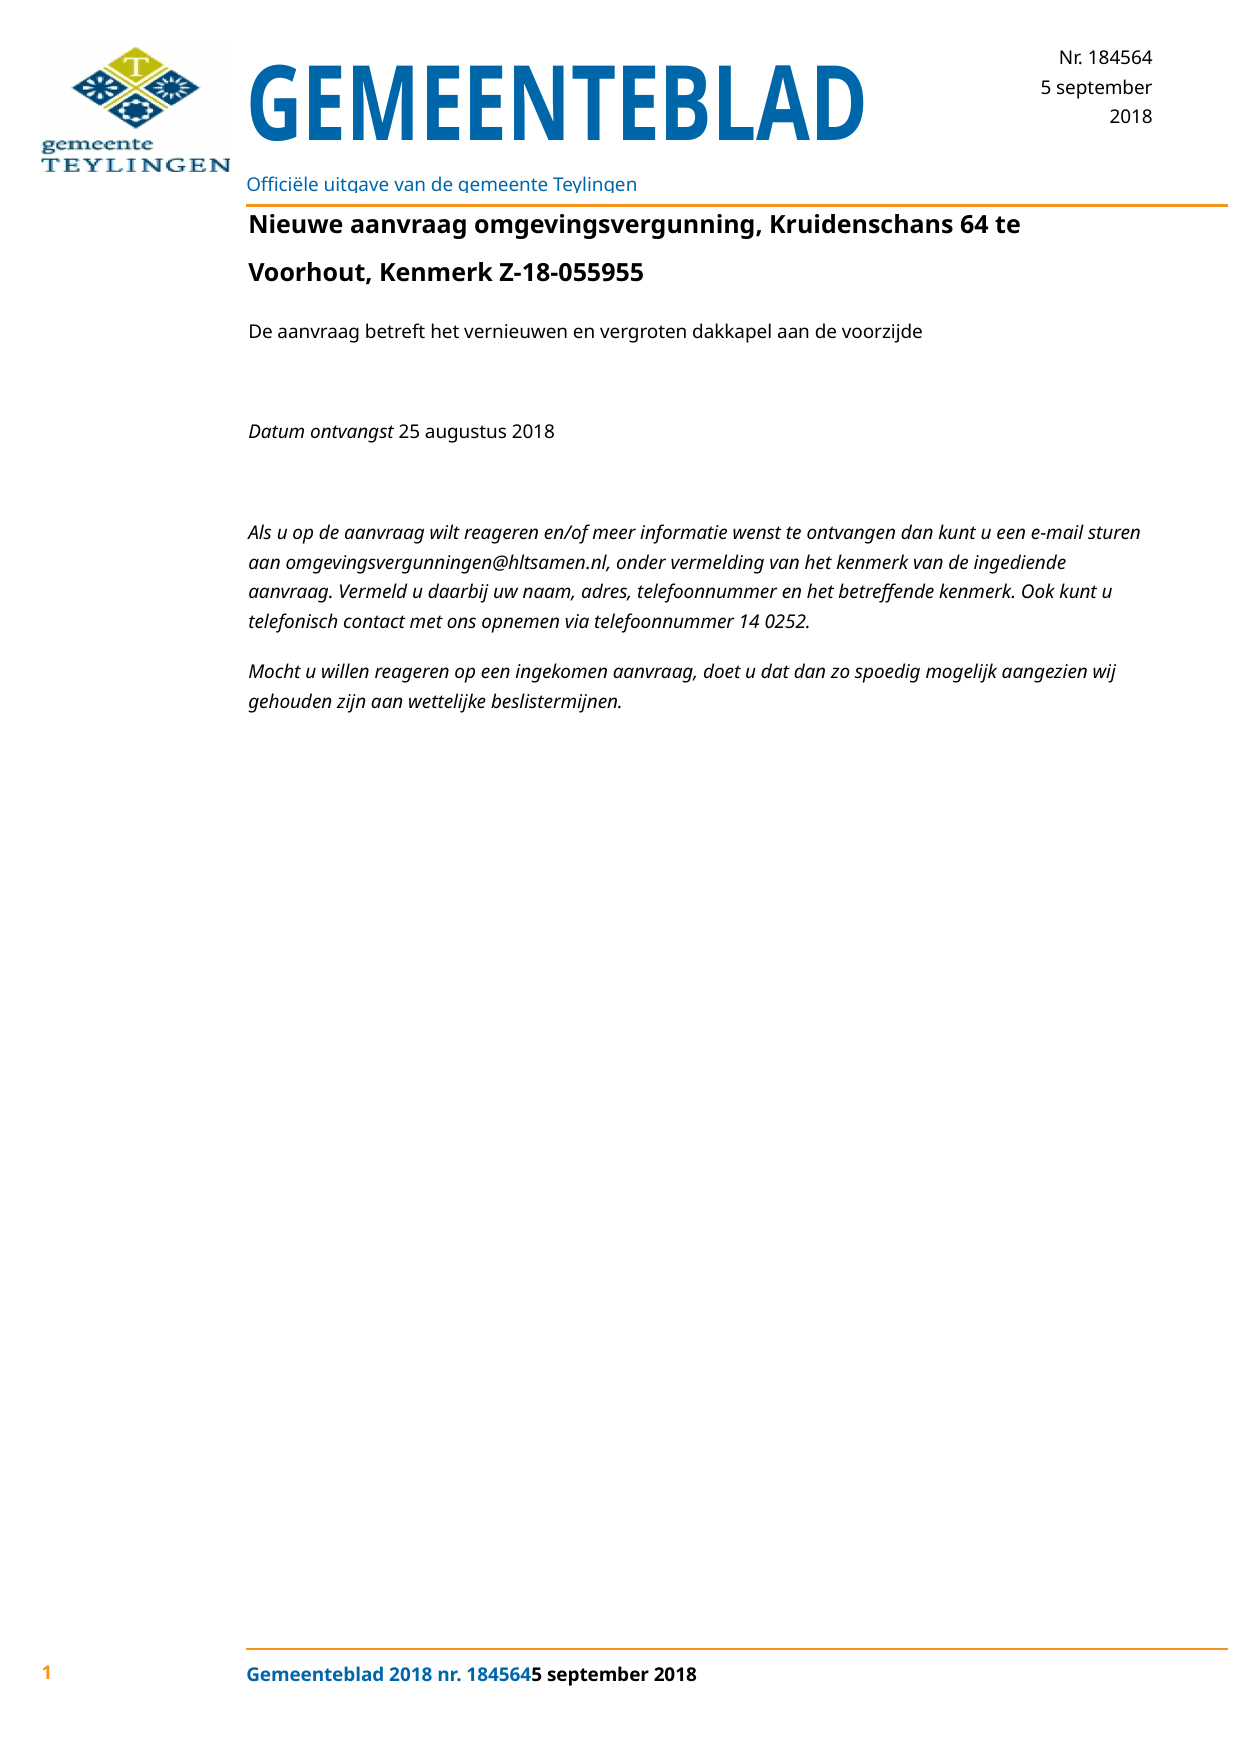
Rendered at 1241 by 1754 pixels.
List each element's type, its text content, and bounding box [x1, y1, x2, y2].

text Mocht u willen reageren op een ingekomen aanvraag, doet u dat dan zo spoedig mogelijk aangezien wij gehouden zijn aan wettelijke beslistermijnen. [248, 659, 1152, 714]
picture [41, 47, 231, 172]
text De aanvraag betreft het vernieuwen en vergroten dakkapel aan de voorzijde [248, 318, 1152, 344]
text Nieuwe aanvraag omgevingsvergunning, Kruidenschans 64 te Voorhout, Kenmerk Z-18-055955 [248, 207, 1152, 288]
text Datum ontvangst 25 augustus 2018 [248, 419, 1152, 444]
text Als u op de aanvraag wilt reageren en/of meer informatie wenst te ontvangen dan kunt u een e-mail sturen aan omgevingsvergunningen@hltsamen.nl, onder vermelding van het kenmerk van de ingediende aanvraag. Vermeld u daarbij uw naam, adres, telefoonnummer en het betreffende kenmerk. Ook kunt u telefonisch contact met ons opnemen via telefoonnummer 14 0252. [248, 519, 1152, 634]
